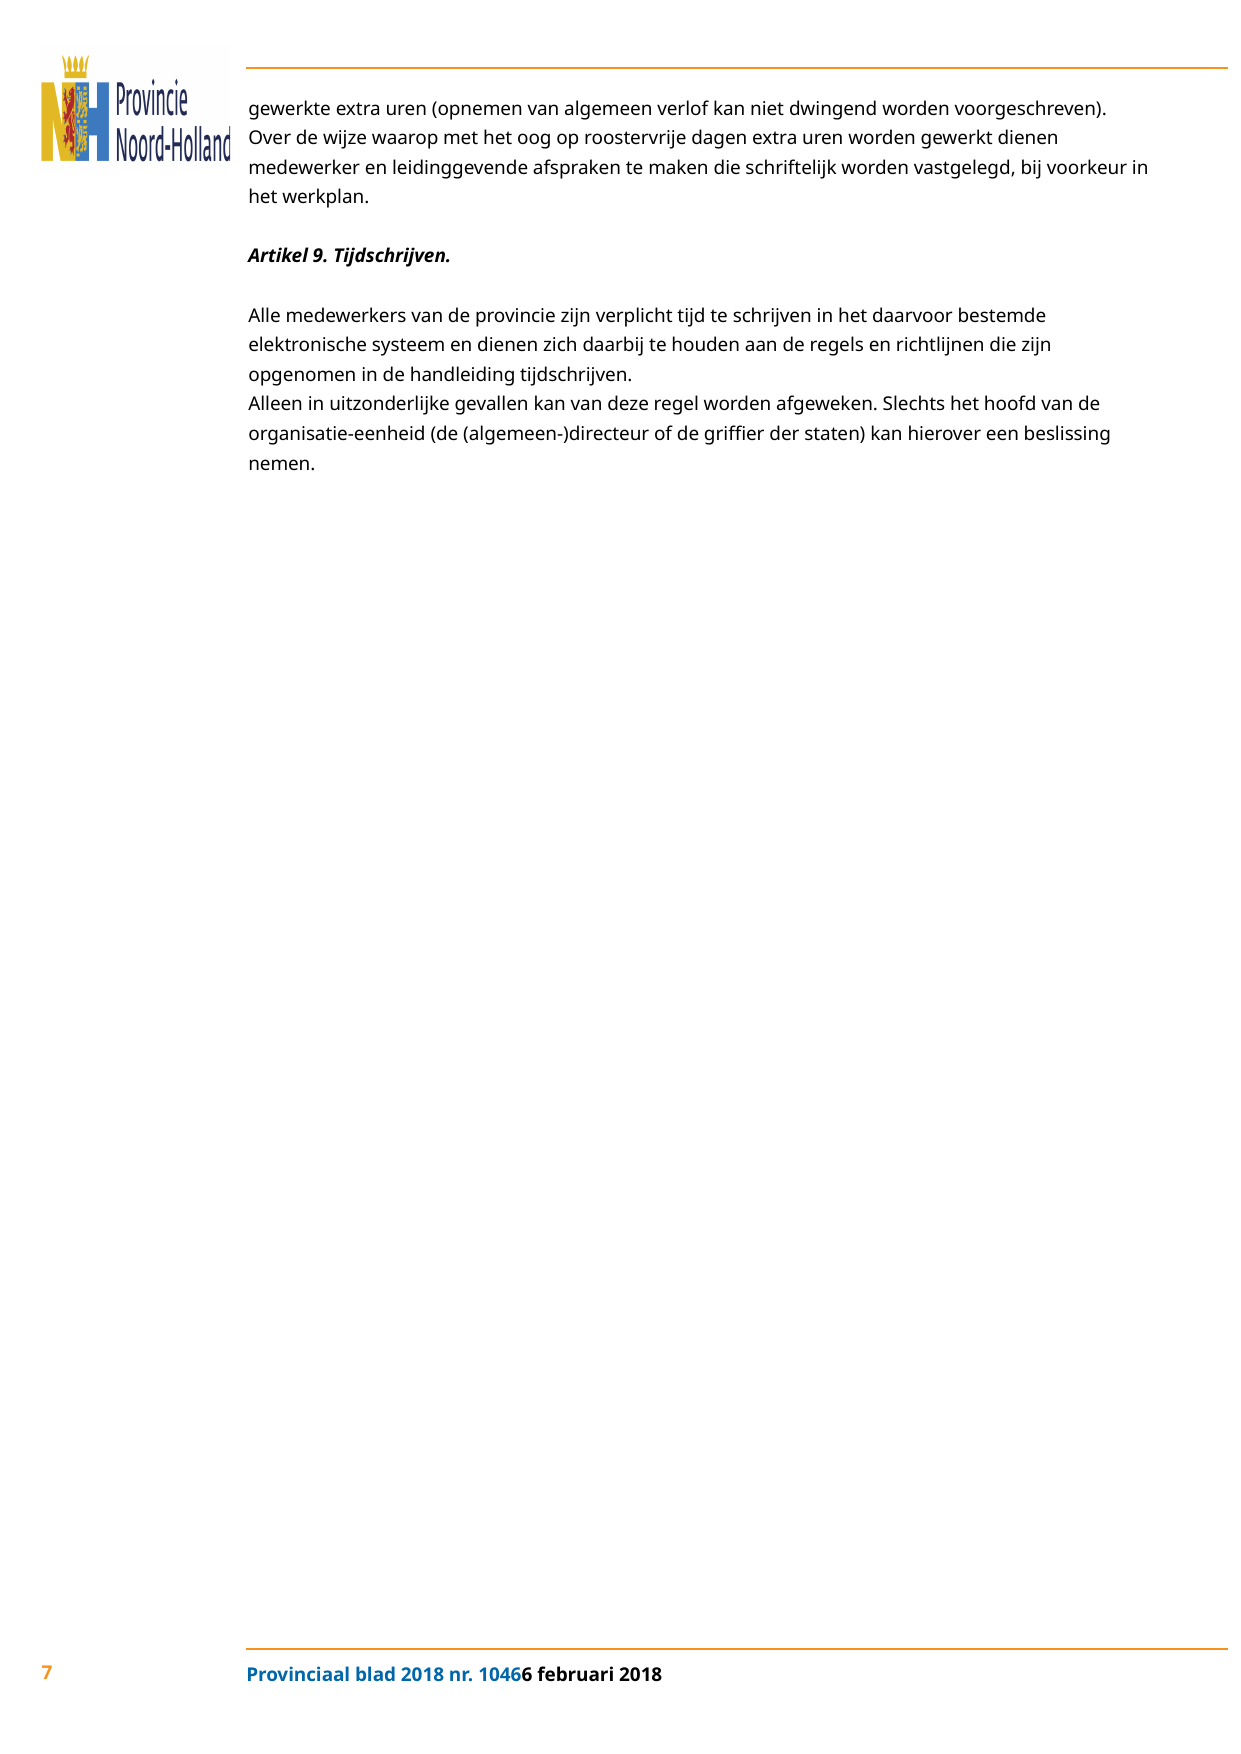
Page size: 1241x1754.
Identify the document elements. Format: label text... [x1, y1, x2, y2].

picture [41, 47, 231, 172]
text Alleen in uitzonderlijke gevallen kan van deze regel worden afgeweken. Slechts het hoofd van de organisatie-eenheid (de (algemeen-)directeur of de griffier der staten) kan hierover een beslissing nemen. [248, 391, 1152, 476]
text gewerkte extra uren (opnemen van algemeen verlof kan niet dwingend worden voorgeschreven). Over de wijze waarop met het oog op roostervrije dagen extra uren worden gewerkt dienen medewerker en leidinggevende afspraken te maken die schriftelijk worden vastgelegd, bij voorkeur in het werkplan. [248, 95, 1152, 209]
text Alle medewerkers van de provincie zijn verplicht tijd te schrijven in het daarvoor bestemde elektronische systeem en dienen zich daarbij te houden aan de regels en richtlijnen die zijn opgenomen in de handleiding tijdschrijven. [248, 302, 1152, 387]
text Artikel 9. Tijdschrijven. [248, 243, 1152, 268]
